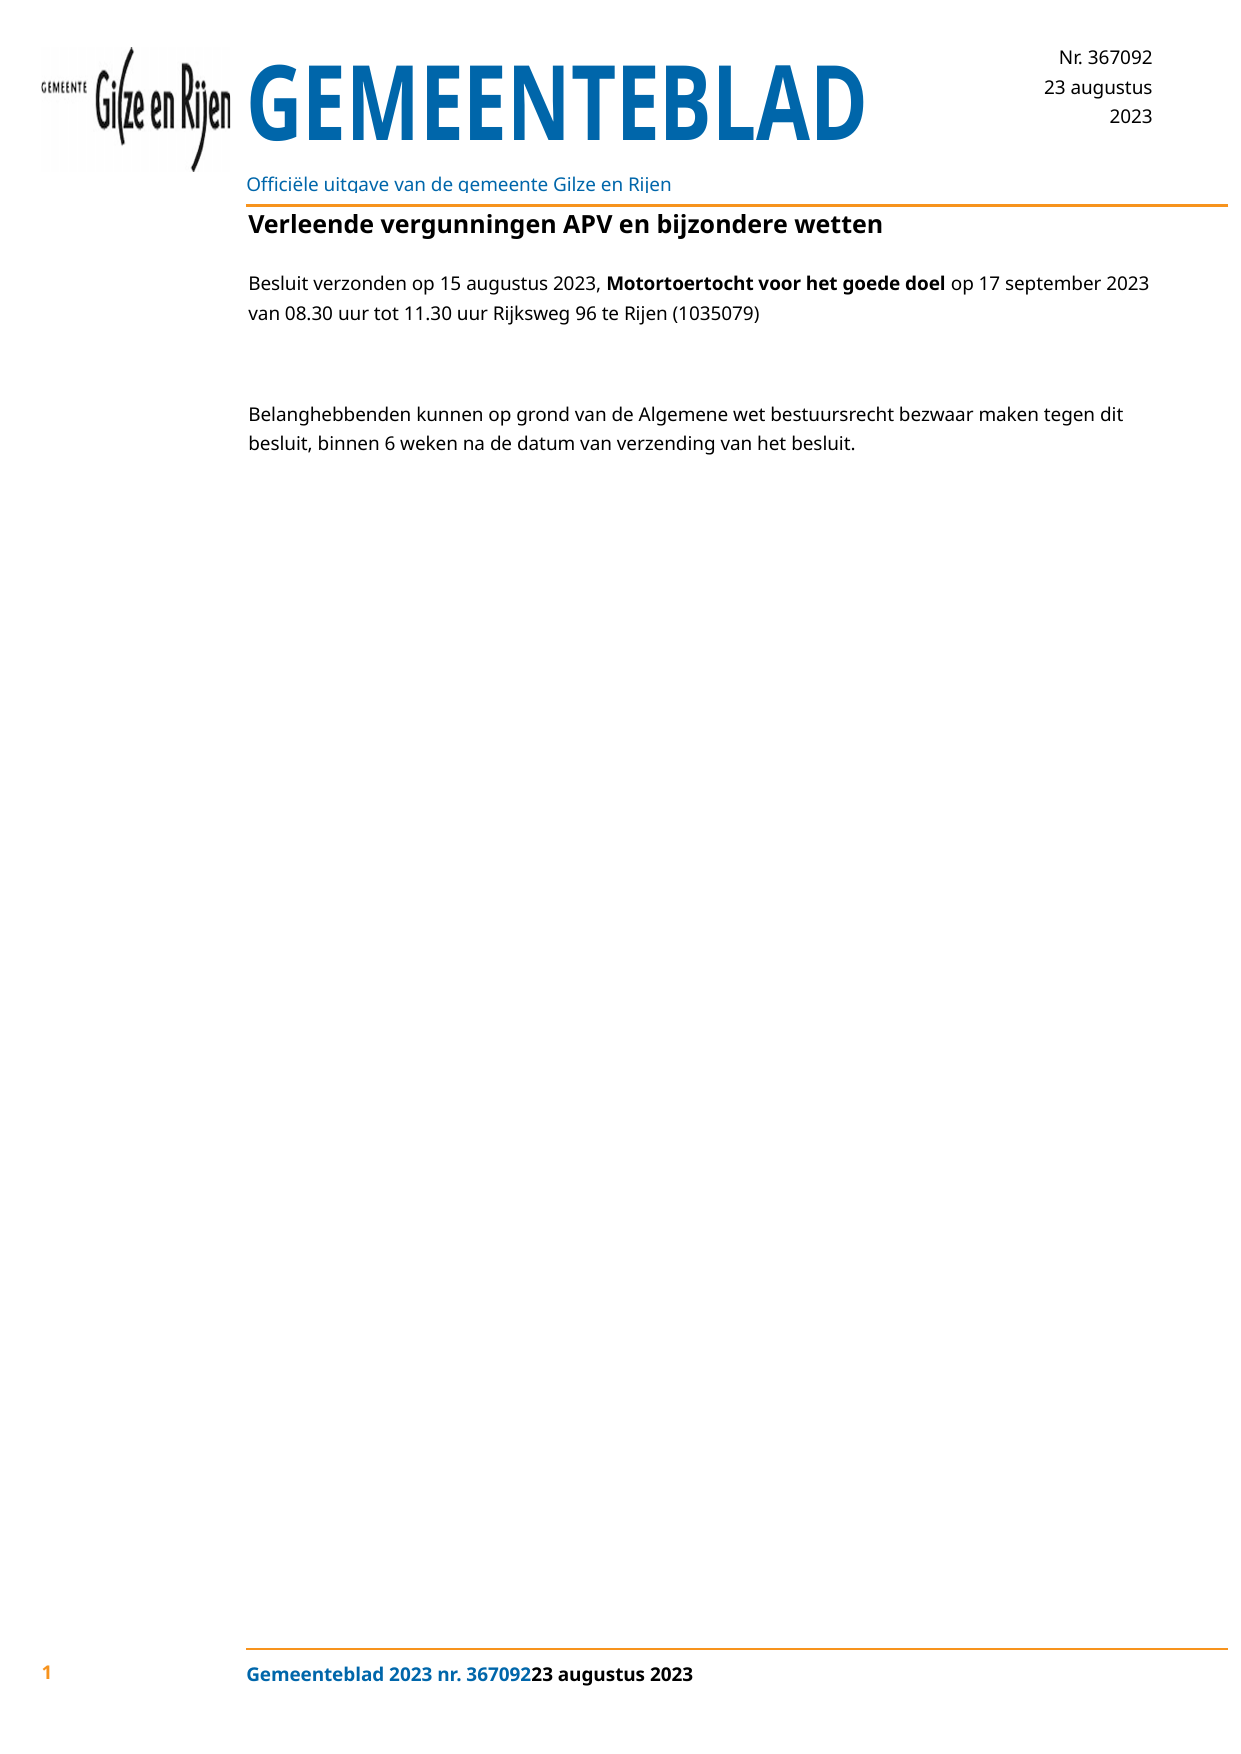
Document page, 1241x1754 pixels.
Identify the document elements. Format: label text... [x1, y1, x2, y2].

picture [41, 47, 231, 172]
text Belanghebbenden kunnen op grond van de Algemene wet bestuursrecht bezwaar maken tegen dit besluit, binnen 6 weken na de datum van verzending van het besluit. [248, 401, 1152, 456]
text Besluit verzonden op 15 augustus 2023, Motortoertocht voor het goede doel op 17 september 2023 van 08.30 uur tot 11.30 uur Rijksweg 96 te Rijen (1035079) [248, 270, 1152, 326]
text Verleende vergunningen APV en bijzondere wetten [248, 207, 1152, 241]
